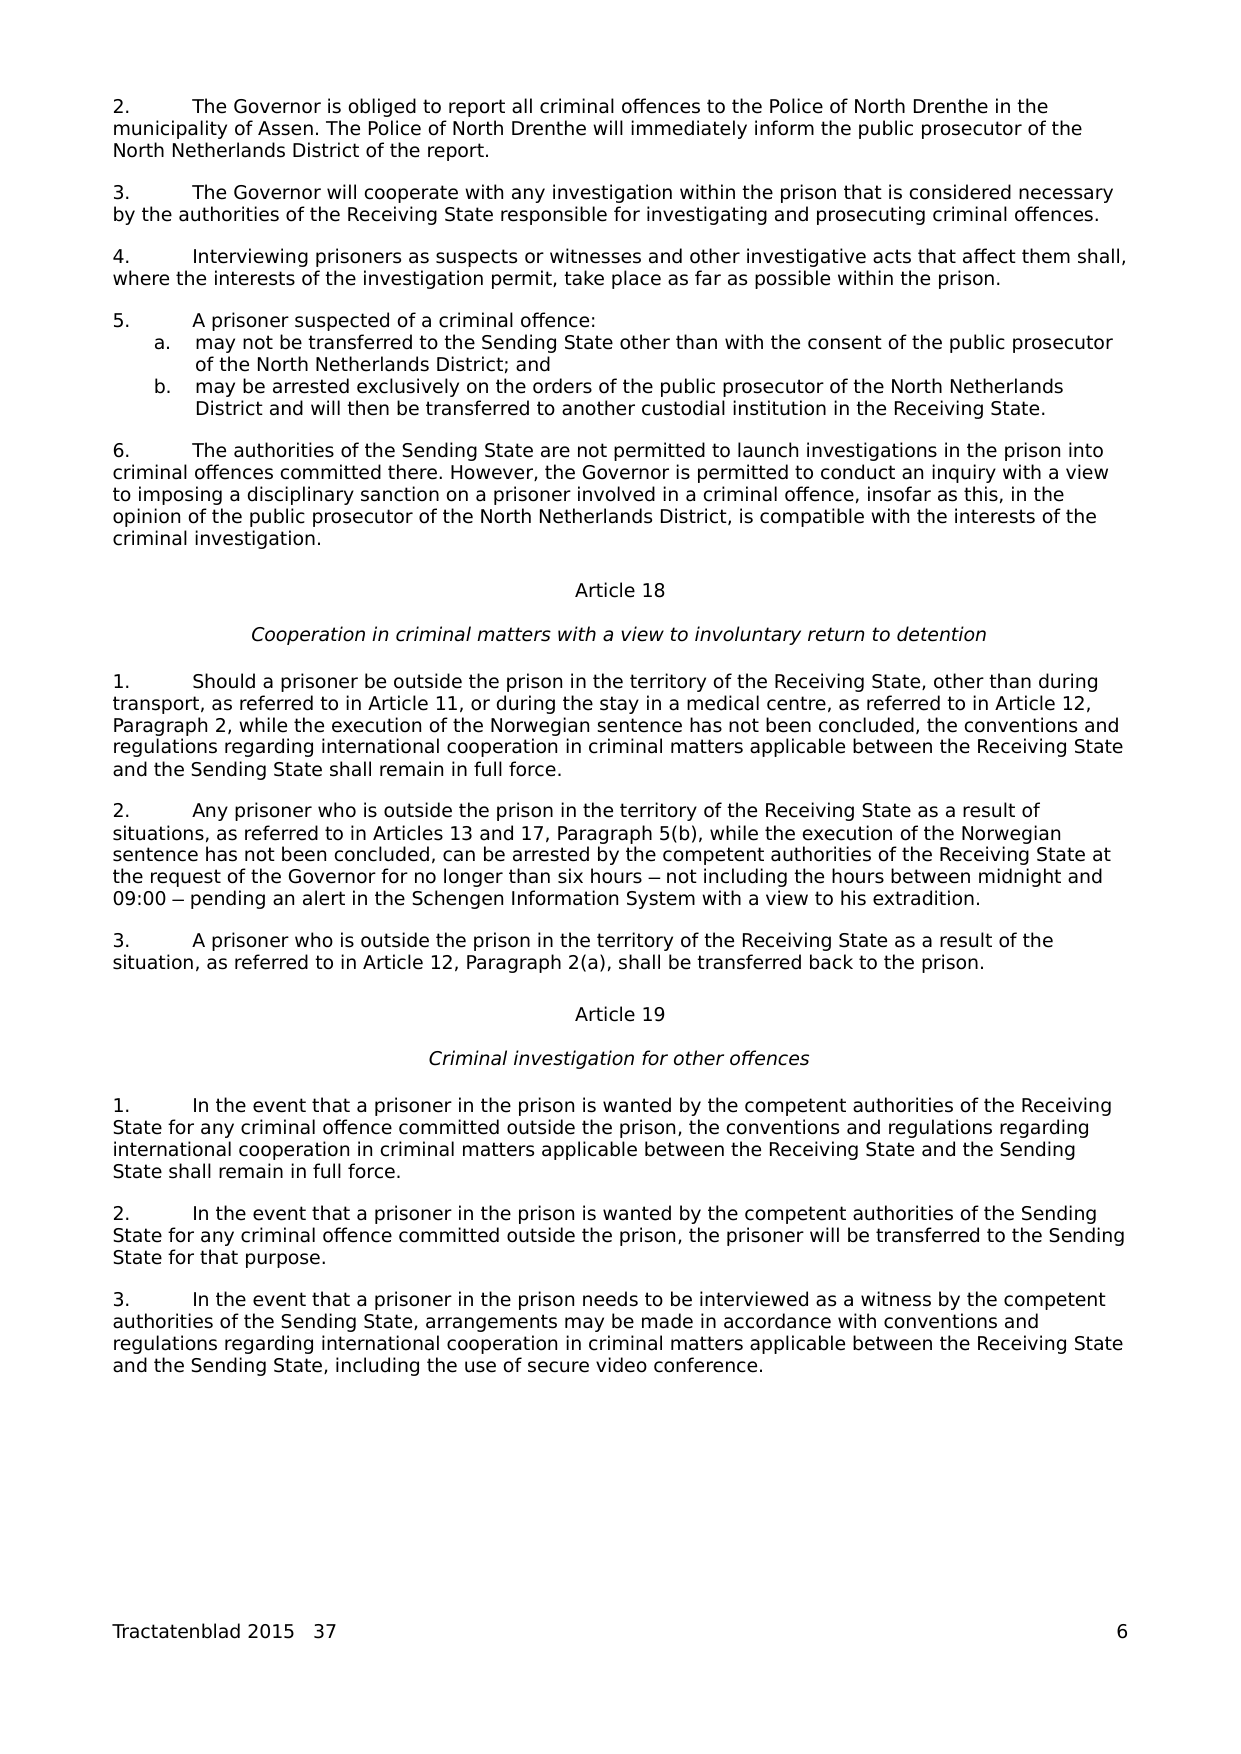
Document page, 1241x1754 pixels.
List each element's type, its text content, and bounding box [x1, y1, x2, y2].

text 3. A prisoner who is outside the prison in the territory of the Receiving State as a result of the situation, as referred to in Article 12, Paragraph 2(a), shall be transferred back to the prison. [112, 930, 1128, 974]
text 3. In the event that a prisoner in the prison needs to be interviewed as a witness by the competent authorities of the Sending State, arrangements may be made in accordance with conventions and regulations regarding international cooperation in criminal matters applicable between the Receiving State and the Sending State, including the use of secure video conference. [112, 1289, 1128, 1377]
text 1. In the event that a prisoner in the prison is wanted by the competent authorities of the Receiving State for any criminal offence committed outside the prison, the conventions and regulations regarding international cooperation in criminal matters applicable between the Receiving State and the Sending State shall remain in full force. [112, 1095, 1128, 1183]
text 4. Interviewing prisoners as suspects or witnesses and other investigative acts that affect them shall, where the interests of the investigation permit, take place as far as possible within the prison. [112, 246, 1128, 290]
text b. may be arrested exclusively on the orders of the public prosecutor of the North Netherlands District and will then be transferred to another custodial institution in the Receiving State. [153, 376, 1128, 420]
subtitle Article 18 Cooperation in criminal matters with a view to involuntary return to detention [112, 579, 1128, 646]
text 5. A prisoner suspected of a criminal offence: [112, 310, 1128, 332]
text 3. The Governor will cooperate with any investigation within the prison that is considered necessary by the authorities of the Receiving State responsible for investigating and prosecuting criminal offences. [112, 182, 1128, 226]
text 2. Any prisoner who is outside the prison in the territory of the Receiving State as a result of situations, as referred to in Articles 13 and 17, Paragraph 5(b), while the execution of the Norwegian sentence has not been concluded, can be arrested by the competent authorities of the Receiving State at the request of the Governor for no longer than six hours ⎼ not including the hours between midnight and 09:00 ⎼ pending an alert in the Schengen Information System with a view to his extradition. [112, 800, 1128, 910]
text 1. Should a prisoner be outside the prison in the territory of the Receiving State, other than during transport, as referred to in Article 11, or during the stay in a medical centre, as referred to in Article 12, Paragraph 2, while the execution of the Norwegian sentence has not been concluded, the conventions and regulations regarding international cooperation in criminal matters applicable between the Receiving State and the Sending State shall remain in full force. [112, 671, 1128, 780]
subtitle Article 19 Criminal investigation for other offences [112, 1004, 1128, 1070]
text 2. In the event that a prisoner in the prison is wanted by the competent authorities of the Sending State for any criminal offence committed outside the prison, the prisoner will be transferred to the Sending State for that purpose. [112, 1203, 1128, 1269]
text 2. The Governor is obliged to report all criminal offences to the Police of North Drenthe in the municipality of Assen. The Police of North Drenthe will immediately inform the public prosecutor of the North Netherlands District of the report. [112, 96, 1128, 162]
text 6. The authorities of the Sending State are not permitted to launch investigations in the prison into criminal offences committed there. However, the Governor is permitted to conduct an inquiry with a view to imposing a disciplinary sanction on a prisoner involved in a criminal offence, insofar as this, in the opinion of the public prosecutor of the North Netherlands District, is compatible with the interests of the criminal investigation. [112, 440, 1128, 549]
text a. may not be transferred to the Sending State other than with the consent of the public prosecutor of the North Netherlands District; and [153, 332, 1128, 376]
